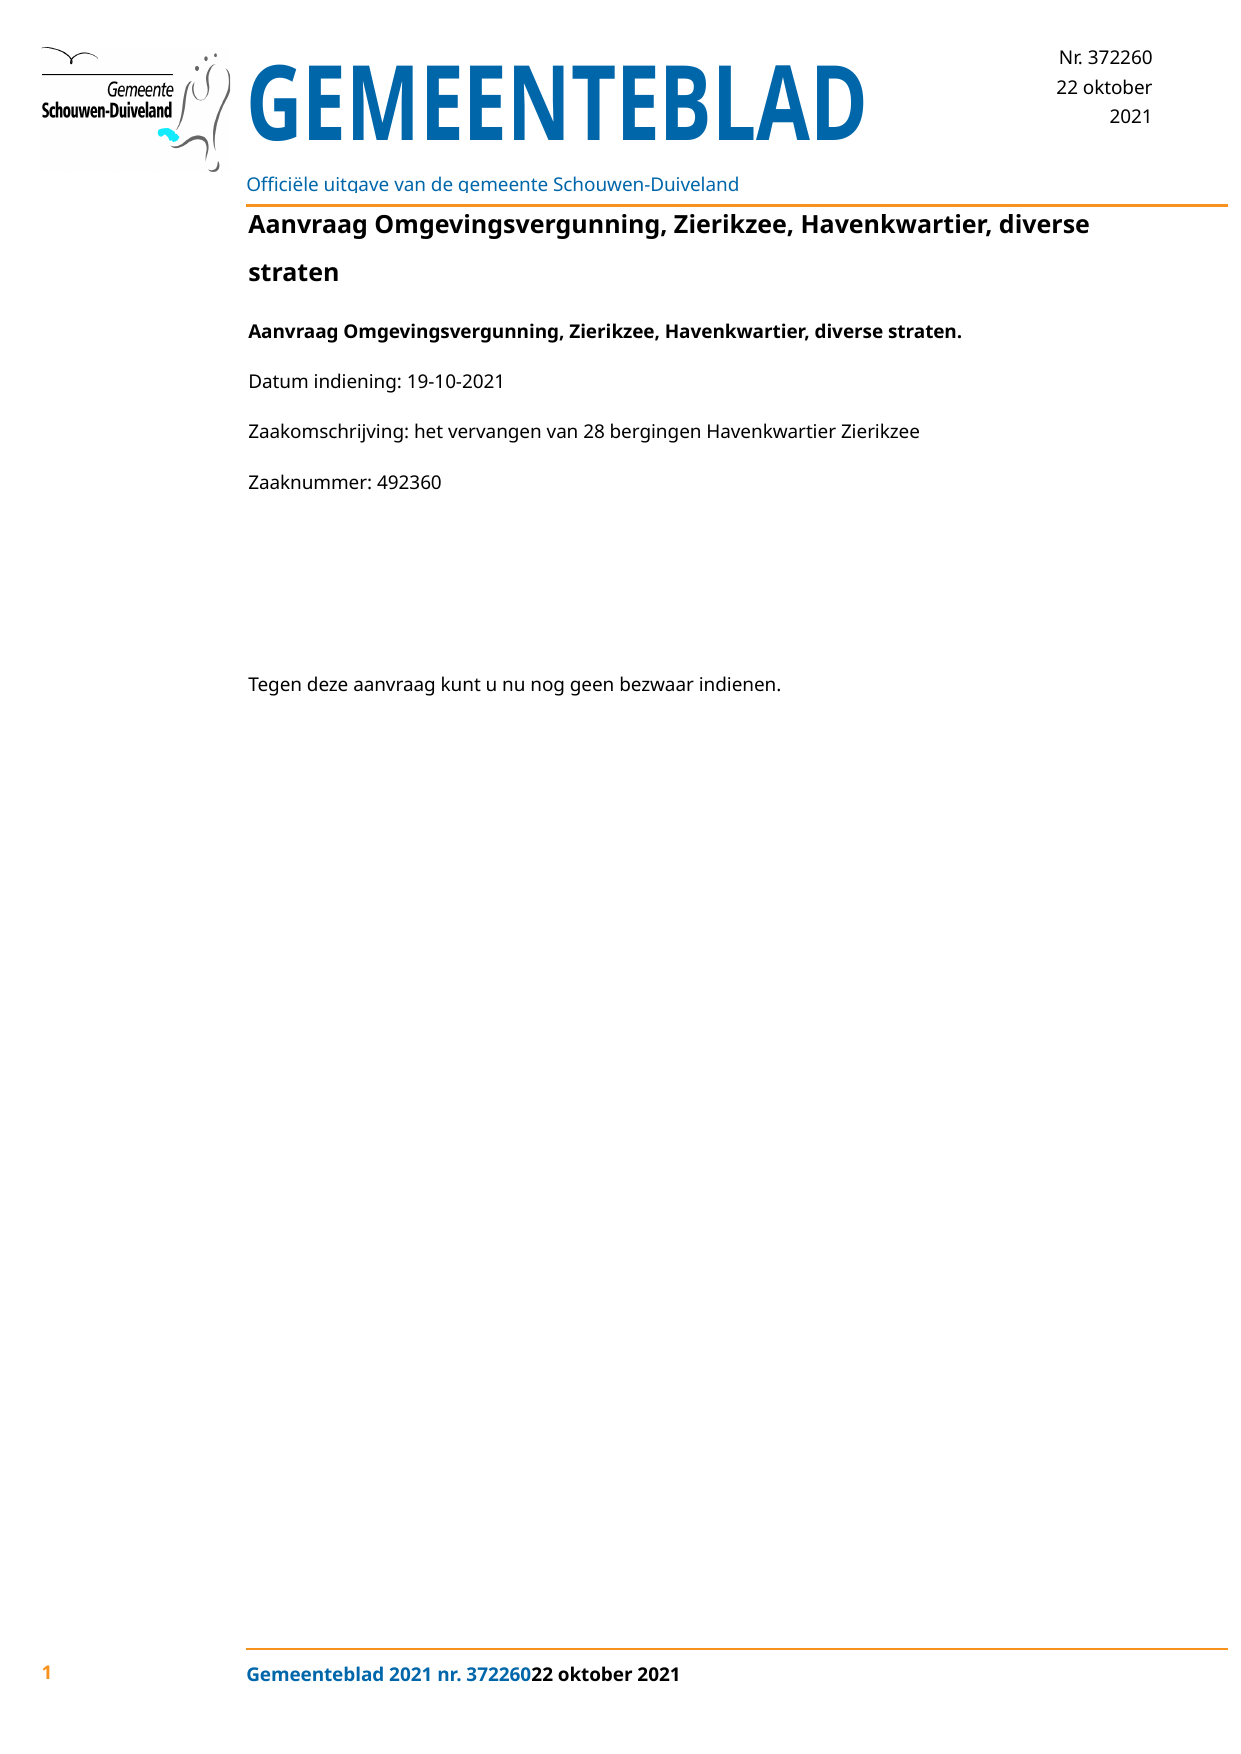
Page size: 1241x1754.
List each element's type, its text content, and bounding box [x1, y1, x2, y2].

text Aanvraag Omgevingsvergunning, Zierikzee, Havenkwartier, diverse straten [248, 207, 1152, 288]
text Datum indiening: 19-10-2021 [248, 368, 1152, 394]
text Aanvraag Omgevingsvergunning, Zierikzee, Havenkwartier, diverse straten. [248, 318, 1152, 344]
text Tegen deze aanvraag kunt u nu nog geen bezwaar indienen. [248, 671, 1152, 697]
picture [41, 47, 231, 172]
text Zaaknummer: 492360 [248, 469, 1152, 495]
text Zaakomschrijving: het vervangen van 28 bergingen Havenkwartier Zierikzee [248, 419, 1152, 444]
